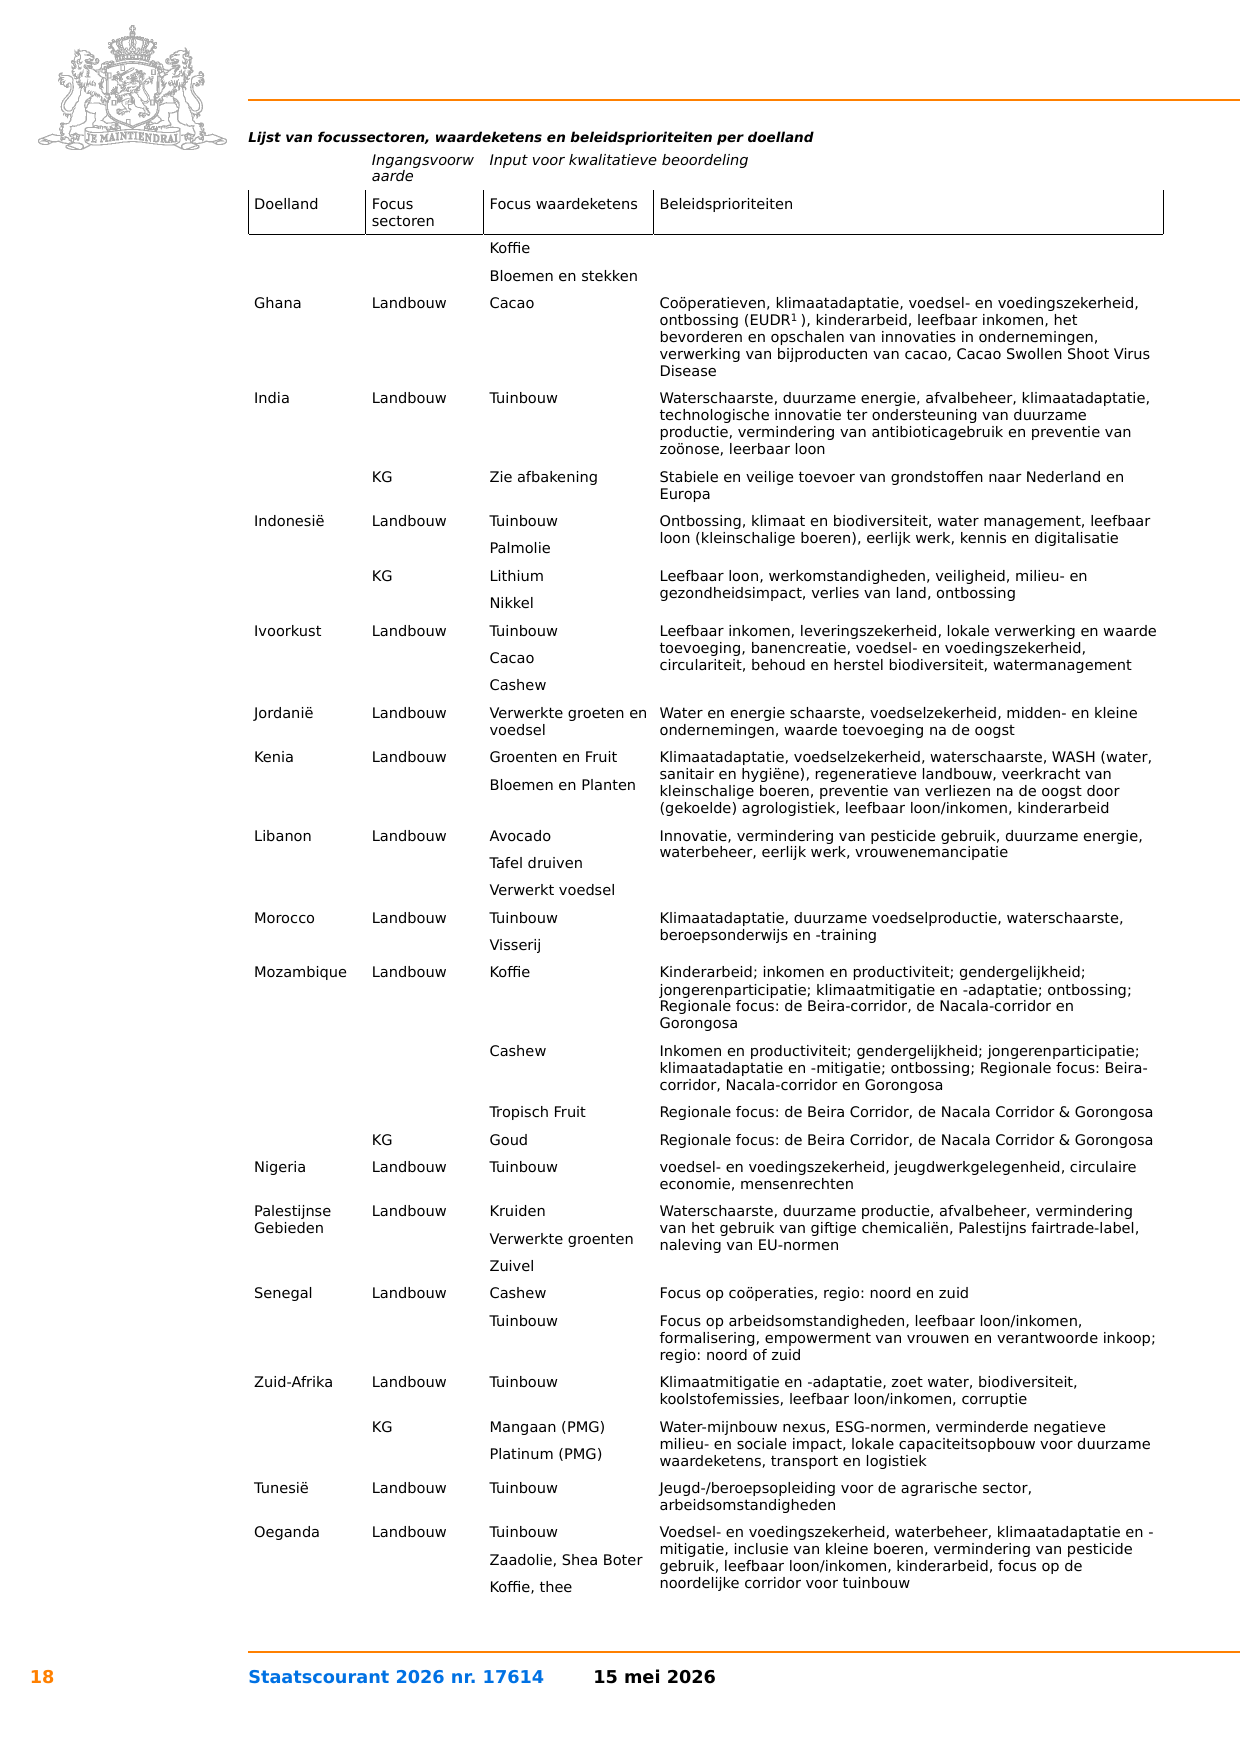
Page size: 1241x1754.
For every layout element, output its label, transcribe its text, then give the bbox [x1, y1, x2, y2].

table_cell Oeganda [249, 1520, 365, 1601]
table_cell Nikkel [484, 590, 653, 617]
table_cell Tafel druiven [484, 850, 653, 876]
table_cell Zaadolie, Shea Boter [484, 1547, 653, 1573]
table_cell KG [366, 1414, 483, 1474]
table_cell Landbouw [366, 905, 483, 959]
table_cell Kinderarbeid; inkomen en productiviteit; gendergelijkheid; jongerenparticipatie; klimaatmitigatie en -adaptatie; ontbossing; Regionale focus: de Beira-corridor, de Nacala-corridor en Gorongosa [654, 960, 1163, 1037]
table_cell Tuinbouw [484, 508, 653, 534]
table_cell Landbouw [366, 960, 483, 1126]
table_cell Focus waardeketens [484, 191, 653, 234]
table_cell KG [366, 1127, 483, 1153]
table_cell Ingangsvoorwaarde [366, 147, 483, 190]
table_cell Koffie [484, 960, 653, 1037]
table_cell Landbouw [366, 1281, 483, 1368]
table_cell Leefbaar inkomen, leveringszekerheid, lokale verwerking en waarde toevoeging, banencreatie, voedsel- en voedingszekerheid, circulariteit, behoud en herstel biodiversiteit, watermanagement [654, 618, 1163, 699]
table_cell Inkomen en productiviteit; gendergelijkheid; jongerenparticipatie; klimaatadaptatie en -mitigatie; ontbossing; Regionale focus: Beira-corridor, Nacala-corridor en Gorongosa [654, 1038, 1163, 1098]
table_cell Nigeria [249, 1154, 365, 1197]
table_cell Ontbossing, klimaat en biodiversiteit, water management, leefbaar loon (kleinschalige boeren), eerlijk werk, kennis en digitalisatie [654, 508, 1163, 562]
table_cell Morocco [249, 905, 365, 959]
table_cell Cacao [484, 290, 653, 384]
table_cell Innovatie, vermindering van pesticide gebruik, duurzame energie, waterbeheer, eerlijk werk, vrouwenemancipatie [654, 823, 1163, 904]
table_cell Cacao [484, 645, 653, 672]
table_cell Tuinbouw [484, 1520, 653, 1546]
table_cell Cashew [484, 1281, 653, 1307]
table_cell Tuinbouw [484, 1370, 653, 1413]
table_cell Beleidsprioriteiten [654, 191, 1163, 234]
table_cell Landbouw [366, 290, 483, 384]
table_cell Doelland [249, 191, 365, 234]
table_cell Bloemen en Planten [484, 772, 653, 822]
table_cell Stabiele en veilige toevoer van grondstoffen naar Nederland en Europa [654, 464, 1163, 507]
table_cell Regionale focus: de Beira Corridor, de Nacala Corridor & Gorongosa [654, 1127, 1163, 1153]
table_cell Cashew [484, 1038, 653, 1098]
table_cell Platinum (PMG) [484, 1441, 653, 1474]
table_cell Landbouw [366, 1520, 483, 1601]
table_cell Libanon [249, 823, 365, 904]
table_cell KG [366, 464, 483, 507]
table_cell Regionale focus: de Beira Corridor, de Nacala Corridor & Gorongosa [654, 1099, 1163, 1126]
table_cell Leefbaar loon, werkomstandigheden, veiligheid, milieu- en gezondheidsimpact, verlies van land, ontbossing [654, 563, 1163, 617]
table_cell Cashew [484, 673, 653, 699]
table_cell Koffie [484, 235, 653, 262]
table_cell Verwerkt voedsel [484, 878, 653, 904]
table_cell Voedsel- en voedingszekerheid, waterbeheer, klimaatadaptatie en -mitigatie, inclusie van kleine boeren, vermindering van pesticide gebruik, leefbaar loon/inkomen, kinderarbeid, focus op de noordelijke corridor voor tuinbouw [654, 1520, 1163, 1601]
table_cell Zuid-Afrika [249, 1370, 365, 1474]
table_cell Landbouw [366, 1154, 483, 1197]
table_cell Waterschaarste, duurzame productie, afvalbeheer, vermindering van het gebruik van giftige chemicaliën, Palestijns fairtrade-label, naleving van EU-normen [654, 1199, 1163, 1280]
table_cell Zie afbakening [484, 464, 653, 507]
table_cell Verwerkte groeten en voedsel [484, 700, 653, 743]
table_cell Landbouw [366, 508, 483, 562]
table_cell Avocado [484, 823, 653, 849]
table_cell [366, 235, 483, 289]
table_cell Water-mijnbouw nexus, ESG-normen, verminderde negatieve milieu- en sociale impact, lokale capaciteitsopbouw voor duurzame waardeketens, transport en logistiek [654, 1414, 1163, 1474]
table_cell Tuinbouw [484, 618, 653, 644]
table_cell Water en energie schaarste, voedselzekerheid, midden- en kleine ondernemingen, waarde toevoeging na de oogst [654, 700, 1163, 743]
table_cell KG [366, 563, 483, 617]
table_cell Senegal [249, 1281, 365, 1368]
picture [38, 25, 227, 150]
table_cell Groenten en Fruit [484, 744, 653, 771]
table_cell Coöperatieven, klimaatadaptatie, voedsel- en voedingszekerheid, ontbossing (EUDR1), kinderarbeid, leefbaar inkomen, het bevorderen en opschalen van innovaties in ondernemingen, verwerking van bijproducten van cacao, Cacao Swollen Shoot Virus Disease [654, 290, 1163, 384]
table_cell Kenia [249, 744, 365, 822]
table_cell Bloemen en stekken [484, 263, 653, 289]
table_cell Ivoorkust [249, 618, 365, 699]
table_cell Tropisch Fruit [484, 1099, 653, 1126]
table_cell Jordanië [249, 700, 365, 743]
table_cell Klimaatadaptatie, duurzame voedselproductie, waterschaarste, beroepsonderwijs en -training [654, 905, 1163, 959]
table_cell Goud [484, 1127, 653, 1153]
table_cell Kruiden [484, 1199, 653, 1225]
table_cell [249, 147, 365, 190]
table_cell Tuinbouw [484, 905, 653, 931]
table_header Lijst van focussectoren, waardeketens en beleidsprioriteiten per doelland [248, 130, 1163, 146]
table_cell Focus op arbeidsomstandigheden, leefbaar loon/inkomen, formalisering, empowerment van vrouwen en verantwoorde inkoop; regio: noord of zuid [654, 1308, 1163, 1368]
table_cell Landbouw [366, 1199, 483, 1280]
table_cell Landbouw [366, 618, 483, 699]
table_cell Landbouw [366, 1475, 483, 1518]
table_cell Landbouw [366, 386, 483, 463]
table_cell Tuinbouw [484, 386, 653, 463]
table_cell Focus op coöperaties, regio: noord en zuid [654, 1281, 1163, 1307]
table_cell Palestijnse Gebieden [249, 1199, 365, 1280]
table_cell Landbouw [366, 823, 483, 904]
table_cell Klimaatadaptatie, voedselzekerheid, waterschaarste, WASH (water, sanitair en hygiëne), regeneratieve landbouw, veerkracht van kleinschalige boeren, preventie van verliezen na de oogst door (gekoelde) agrologistiek, leefbaar loon/inkomen, kinderarbeid [654, 744, 1163, 822]
table_cell Jeugd-/beroepsopleiding voor de agrarische sector, arbeidsomstandigheden [654, 1475, 1163, 1518]
table_cell Verwerkte groenten [484, 1226, 653, 1252]
table_cell Focus sectoren [366, 191, 483, 234]
table_cell Input voor kwalitatieve beoordeling [484, 147, 1163, 190]
table_cell Mozambique [249, 960, 365, 1153]
table_cell Lithium [484, 563, 653, 589]
table_cell Zuivel [484, 1253, 653, 1280]
table_cell Palmolie [484, 536, 653, 562]
table_cell Koffie, thee [484, 1574, 653, 1601]
table_cell Tuinbouw [484, 1475, 653, 1518]
table_cell Ghana [249, 290, 365, 384]
table_cell India [249, 386, 365, 507]
table_cell [249, 235, 365, 289]
table_cell Klimaatmitigatie en -adaptatie, zoet water, biodiversiteit, koolstofemissies, leefbaar loon/inkomen, corruptie [654, 1370, 1163, 1413]
table_cell Tuinbouw [484, 1154, 653, 1197]
table_cell Landbouw [366, 700, 483, 743]
table_cell [654, 235, 1163, 289]
table_cell Visserij [484, 932, 653, 959]
table_cell Landbouw [366, 744, 483, 822]
table_cell Landbouw [366, 1370, 483, 1413]
table_cell Indonesië [249, 508, 365, 617]
table_cell Mangaan (PMG) [484, 1414, 653, 1440]
table_cell Tunesië [249, 1475, 365, 1518]
table_cell Tuinbouw [484, 1308, 653, 1368]
table_cell voedsel- en voedingszekerheid, jeugdwerkgelegenheid, circulaire economie, mensenrechten [654, 1154, 1163, 1197]
table_cell Waterschaarste, duurzame energie, afvalbeheer, klimaatadaptatie, technologische innovatie ter ondersteuning van duurzame productie, vermindering van antibioticagebruik en preventie van zoönose, leerbaar loon [654, 386, 1163, 463]
